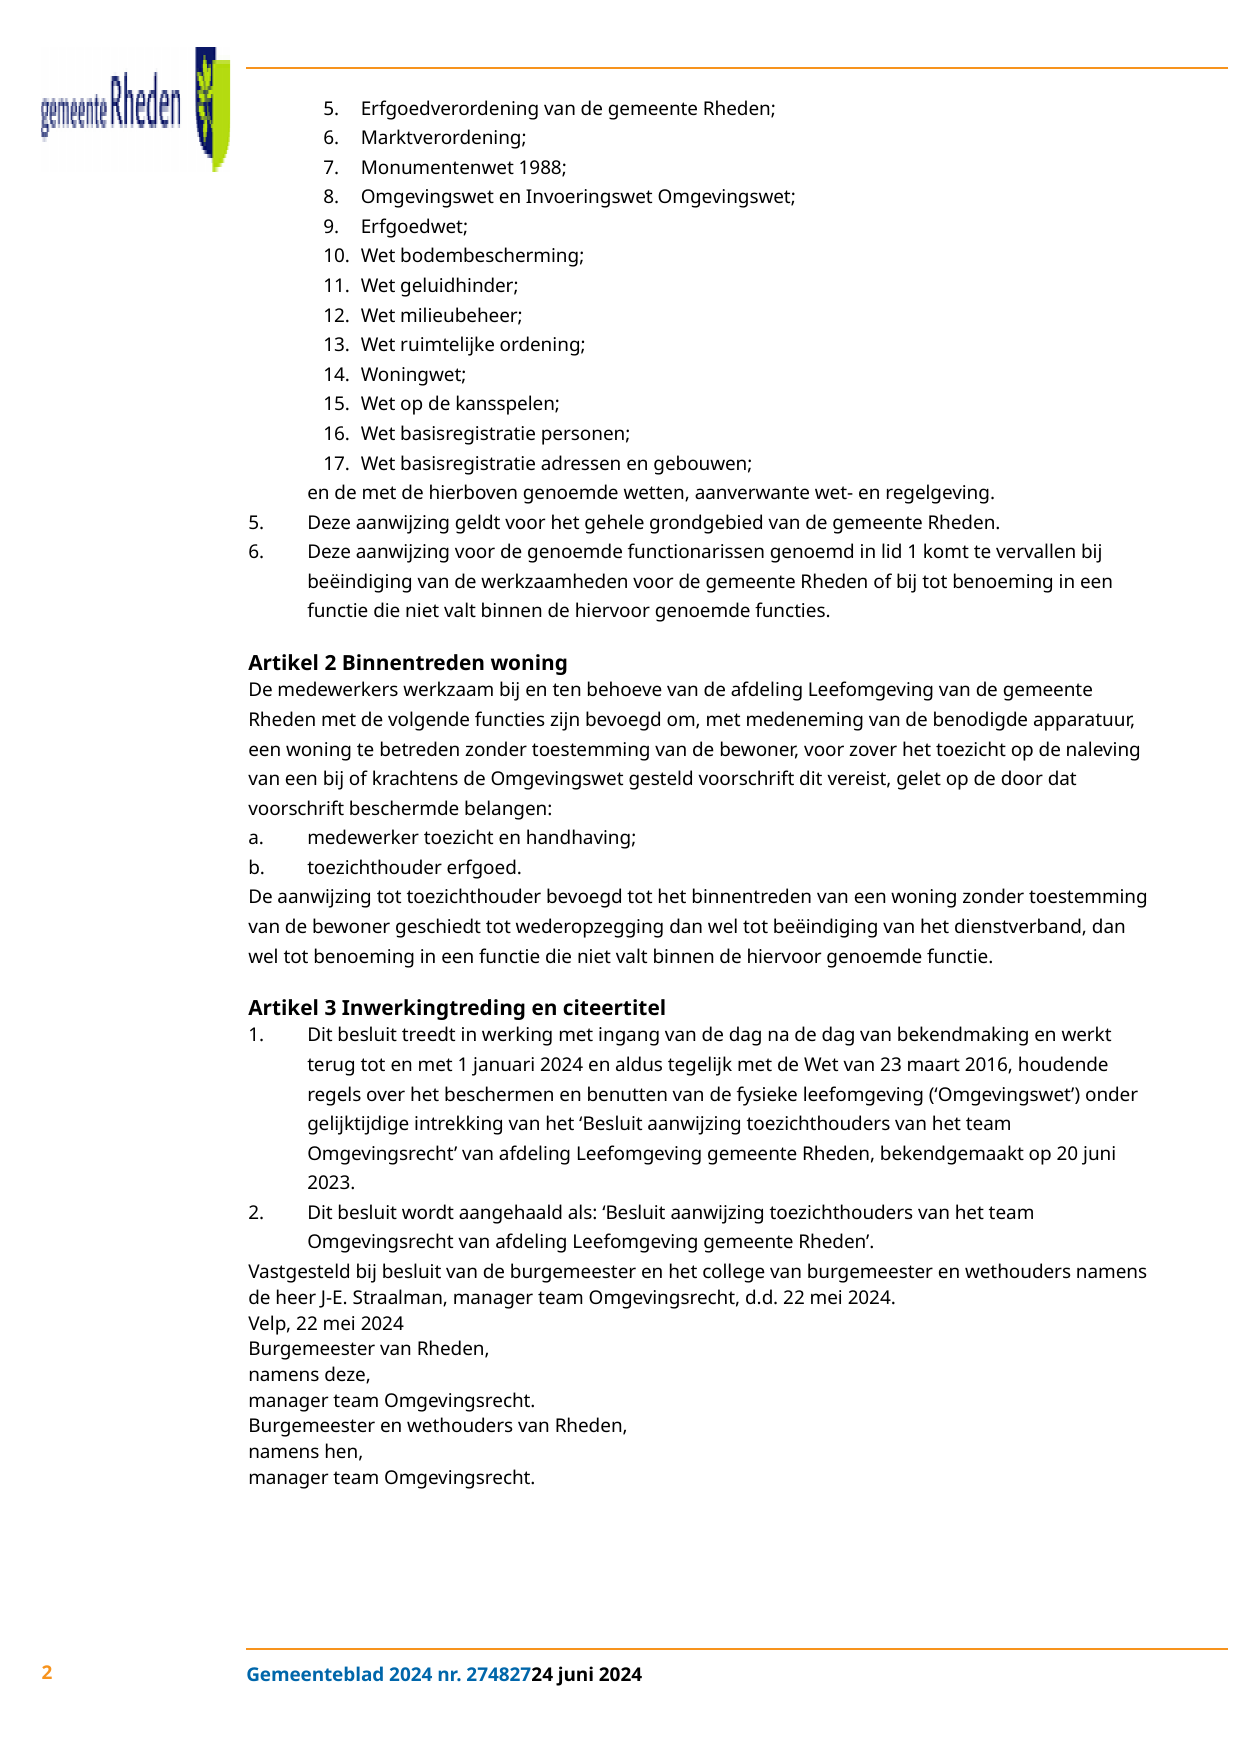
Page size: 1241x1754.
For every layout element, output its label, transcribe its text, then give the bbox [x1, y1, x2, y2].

list Dit besluit wordt aangehaald als: ‘Besluit aanwijzing toezichthouders van het team Omgevingsrecht van afdeling Leefomgeving gemeente Rheden’. [248, 1199, 1152, 1254]
text De medewerkers werkzaam bij en ten behoeve van de afdeling Leefomgeving van de gemeente Rheden met de volgende functies zijn bevoegd om, met medeneming van de benodigde apparatuur, een woning te betreden zonder toestemming van de bewoner, voor zover het toezicht op de naleving van een bij of krachtens de Omgevingswet gesteld voorschrift dit vereist, gelet op de door dat voorschrift beschermde belangen: [248, 677, 1152, 821]
text De aanwijzing tot toezichthouder bevoegd tot het binnentreden van een woning zonder toestemming van de bewoner geschiedt tot wederopzegging dan wel tot beëindiging van het dienstverband, dan wel tot benoeming in een functie die niet valt binnen de hiervoor genoemde functie. [248, 884, 1152, 968]
text Burgemeester van Rheden, [248, 1336, 1152, 1361]
text namens deze, [248, 1361, 1152, 1387]
text Artikel 2 Binnentreden woning [248, 648, 1152, 677]
text Artikel 3 Inwerkingtreding en citeertitel [248, 993, 1152, 1022]
list Wet geluidhinder; [323, 272, 1152, 298]
list Deze aanwijzing voor de genoemde functionarissen genoemd in lid 1 komt te vervallen bij beëindiging van de werkzaamheden voor de gemeente Rheden of bij tot benoeming in een functie die niet valt binnen de hiervoor genoemde functies. [248, 538, 1152, 623]
list Deze aanwijzing geldt voor het gehele grondgebied van de gemeente Rheden. [248, 509, 1152, 535]
list Wet bodembescherming; [323, 243, 1152, 268]
list en de met de hierboven genoemde wetten, aanverwante wet- en regelgeving. [248, 479, 1152, 505]
list Wet basisregistratie personen; [323, 420, 1152, 446]
text Velp, 22 mei 2024 [248, 1310, 1152, 1336]
text namens hen, [248, 1438, 1152, 1464]
list Erfgoedverordening van de gemeente Rheden; [323, 95, 1152, 121]
list Woningwet; [323, 361, 1152, 387]
list Wet basisregistratie adressen en gebouwen; [323, 450, 1152, 476]
text Burgemeester en wethouders van Rheden, [248, 1413, 1152, 1438]
list Marktverordening; [323, 124, 1152, 150]
text manager team Omgevingsrecht. [248, 1464, 1152, 1490]
list medewerker toezicht en handhaving; [248, 824, 1152, 850]
picture [41, 47, 231, 172]
list Dit besluit treedt in werking met ingang van de dag na de dag van bekendmaking en werkt terug tot en met 1 januari 2024 en aldus tegelijk met de Wet van 23 maart 2016, houdende regels over het beschermen en benutten van de fysieke leefomgeving (‘Omgevingswet’) onder gelijktijdige intrekking van het ‘Besluit aanwijzing toezichthouders van het team Omgevingsrecht’ van afdeling Leefomgeving gemeente Rheden, bekendgemaakt op 20 juni 2023. [248, 1022, 1152, 1195]
list Wet op de kansspelen; [323, 391, 1152, 416]
text Vastgesteld bij besluit van de burgemeester en het college van burgemeester en wethouders namens de heer J-E. Straalman, manager team Omgevingsrecht, d.d. 22 mei 2024. [248, 1258, 1152, 1310]
list Wet milieubeheer; [323, 302, 1152, 328]
list Erfgoedwet; [323, 213, 1152, 239]
list Wet ruimtelijke ordening; [323, 331, 1152, 357]
text manager team Omgevingsrecht. [248, 1387, 1152, 1413]
list toezichthouder erfgoed. [248, 854, 1152, 880]
list Omgevingswet en Invoeringswet Omgevingswet; [323, 183, 1152, 209]
list Monumentenwet 1988; [323, 154, 1152, 180]
